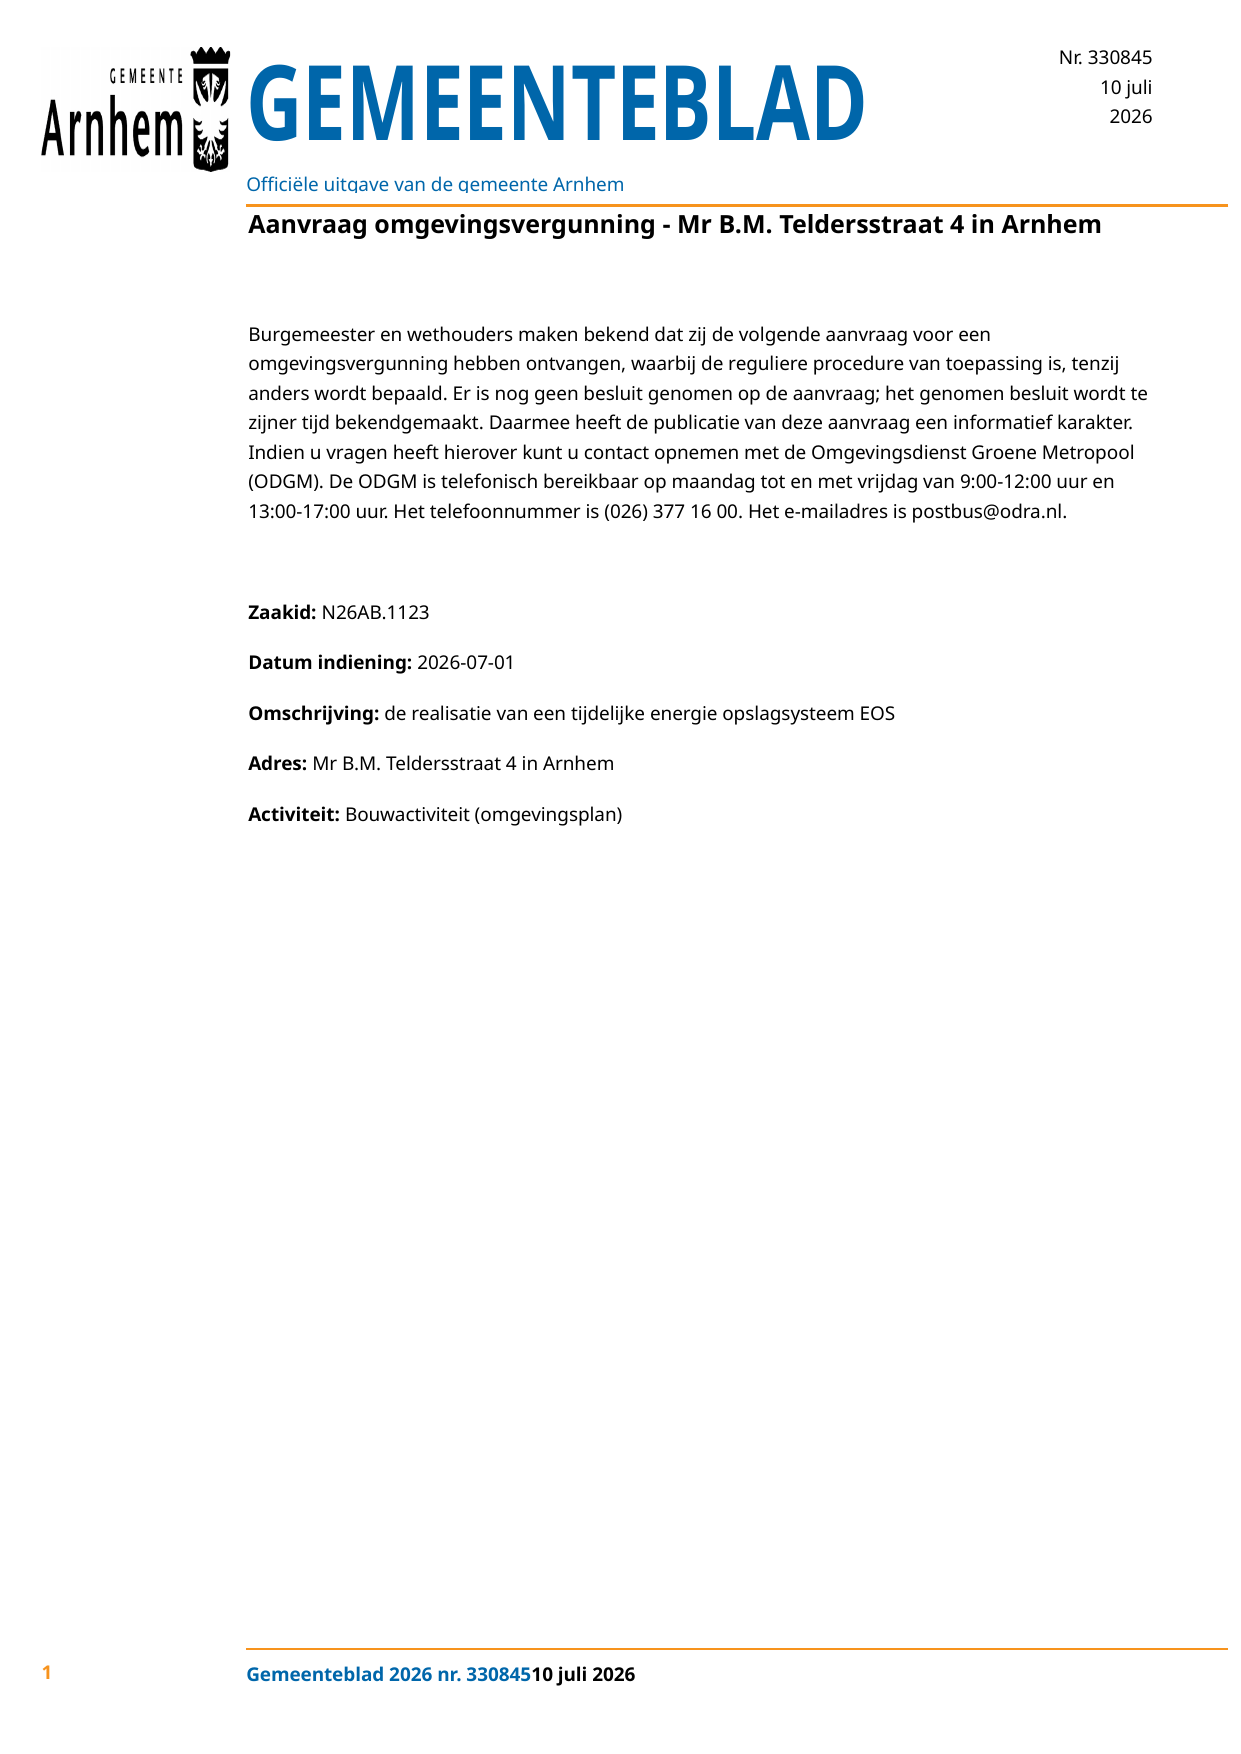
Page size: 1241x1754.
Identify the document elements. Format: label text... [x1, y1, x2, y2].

text Omschrijving: de realisatie van een tijdelijke energie opslagsysteem EOS [248, 700, 1152, 726]
text Zaakid: N26AB.1123 [248, 599, 1152, 625]
picture [41, 47, 231, 172]
text Adres: Mr B.M. Teldersstraat 4 in Arnhem [248, 750, 1152, 776]
text Aanvraag omgevingsvergunning - Mr B.M. Teldersstraat 4 in Arnhem [248, 207, 1152, 241]
text Burgemeester en wethouders maken bekend dat zij de volgende aanvraag voor een omgevingsvergunning hebben ontvangen, waarbij de reguliere procedure van toepassing is, tenzij anders wordt bepaald. Er is nog geen besluit genomen op de aanvraag; het genomen besluit wordt te zijner tijd bekendgemaakt. Daarmee heeft de publicatie van deze aanvraag een informatief karakter. Indien u vragen heeft hierover kunt u contact opnemen met de Omgevingsdienst Groene Metropool (ODGM). De ODGM is telefonisch bereikbaar op maandag tot en met vrijdag van 9:00-12:00 uur en 13:00-17:00 uur. Het telefoonnummer is (026) 377 16 00. Het e-mailadres is postbus@odra.nl. [248, 321, 1152, 524]
text Datum indiening: 2026-07-01 [248, 649, 1152, 675]
text Activiteit: Bouwactiviteit (omgevingsplan) [248, 801, 1152, 826]
